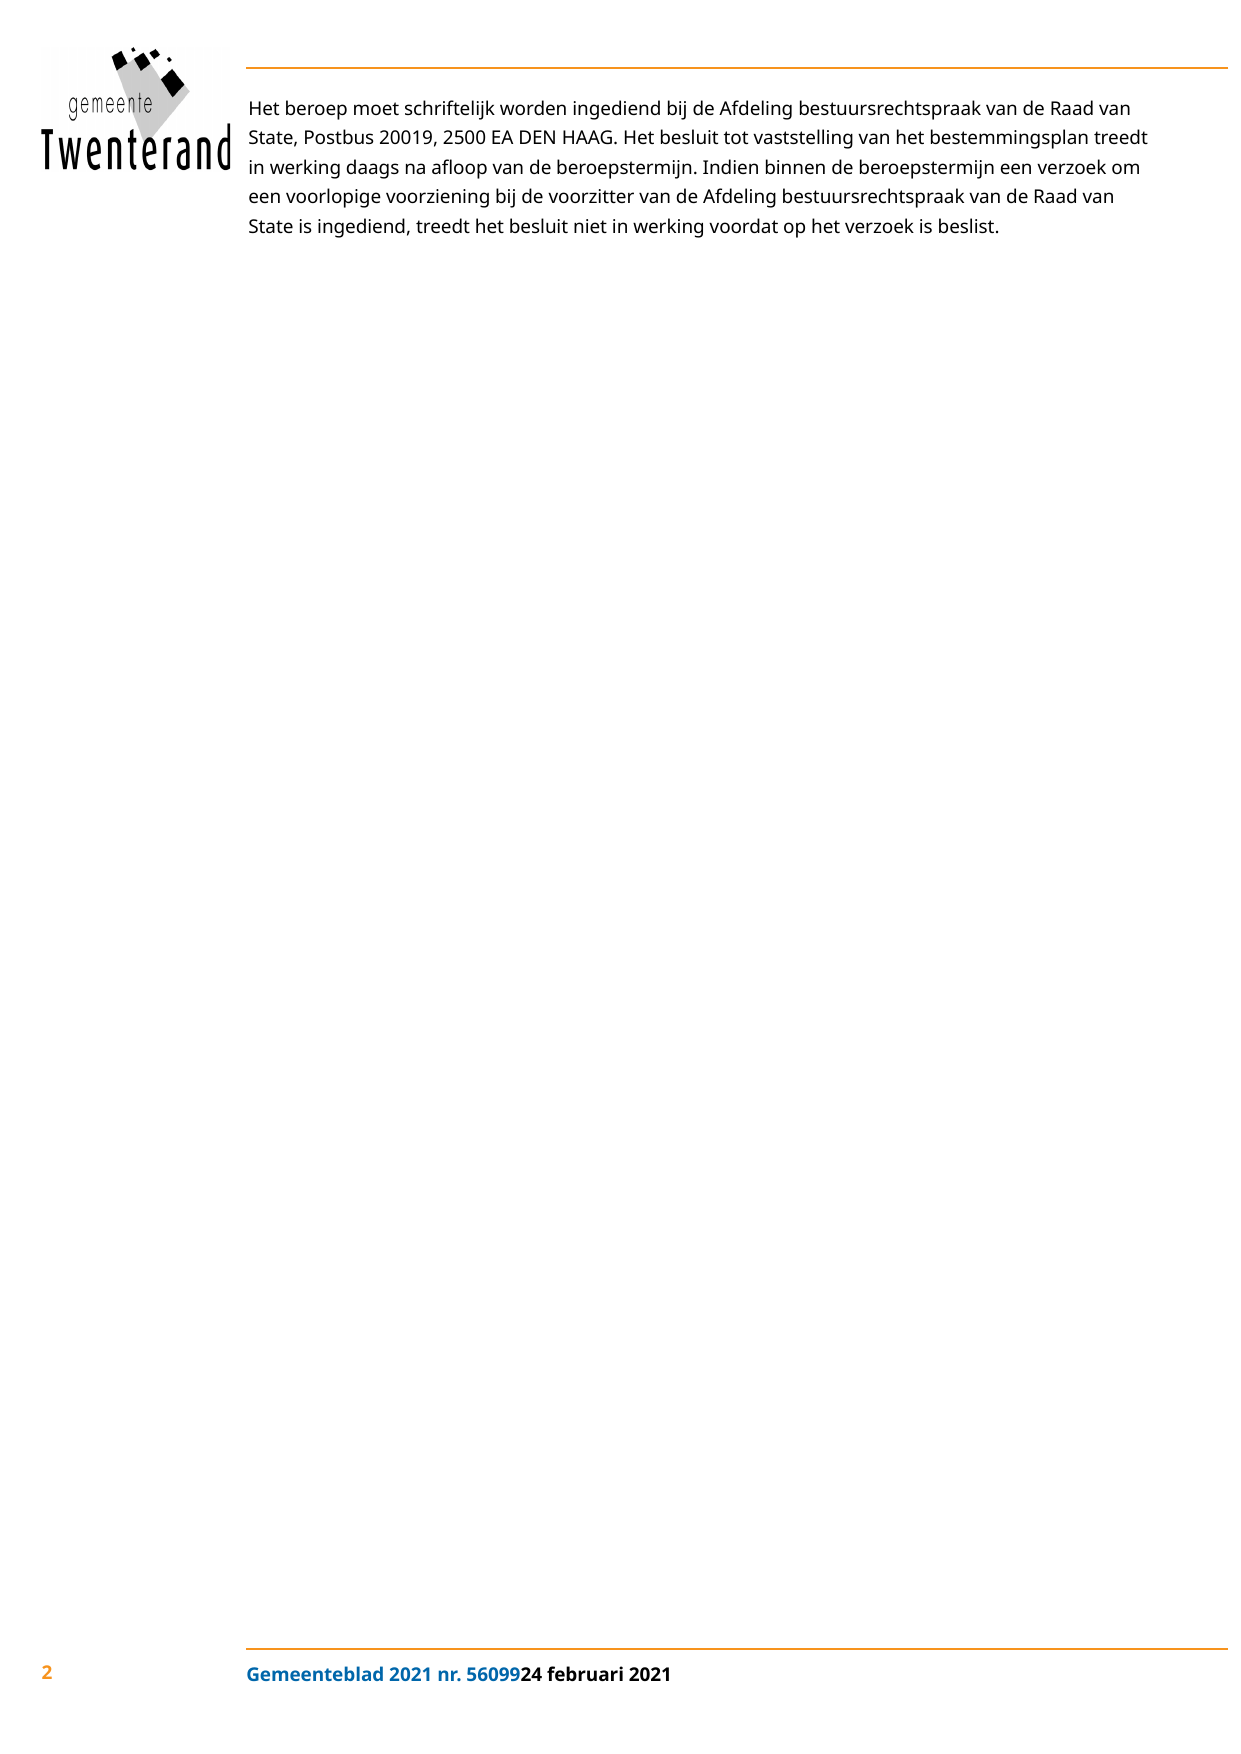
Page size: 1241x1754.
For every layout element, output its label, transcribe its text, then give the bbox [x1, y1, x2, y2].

picture [41, 47, 231, 172]
text Het beroep moet schriftelijk worden ingediend bij de Afdeling bestuursrechtspraak van de Raad van State, Postbus 20019, 2500 EA DEN HAAG. Het besluit tot vaststelling van het bestemmingsplan treedt in werking daags na afloop van de beroepstermijn. Indien binnen de beroepstermijn een verzoek om een voorlopige voorziening bij de voorzitter van de Afdeling bestuursrechtspraak van de Raad van State is ingediend, treedt het besluit niet in werking voordat op het verzoek is beslist. [248, 95, 1152, 239]
